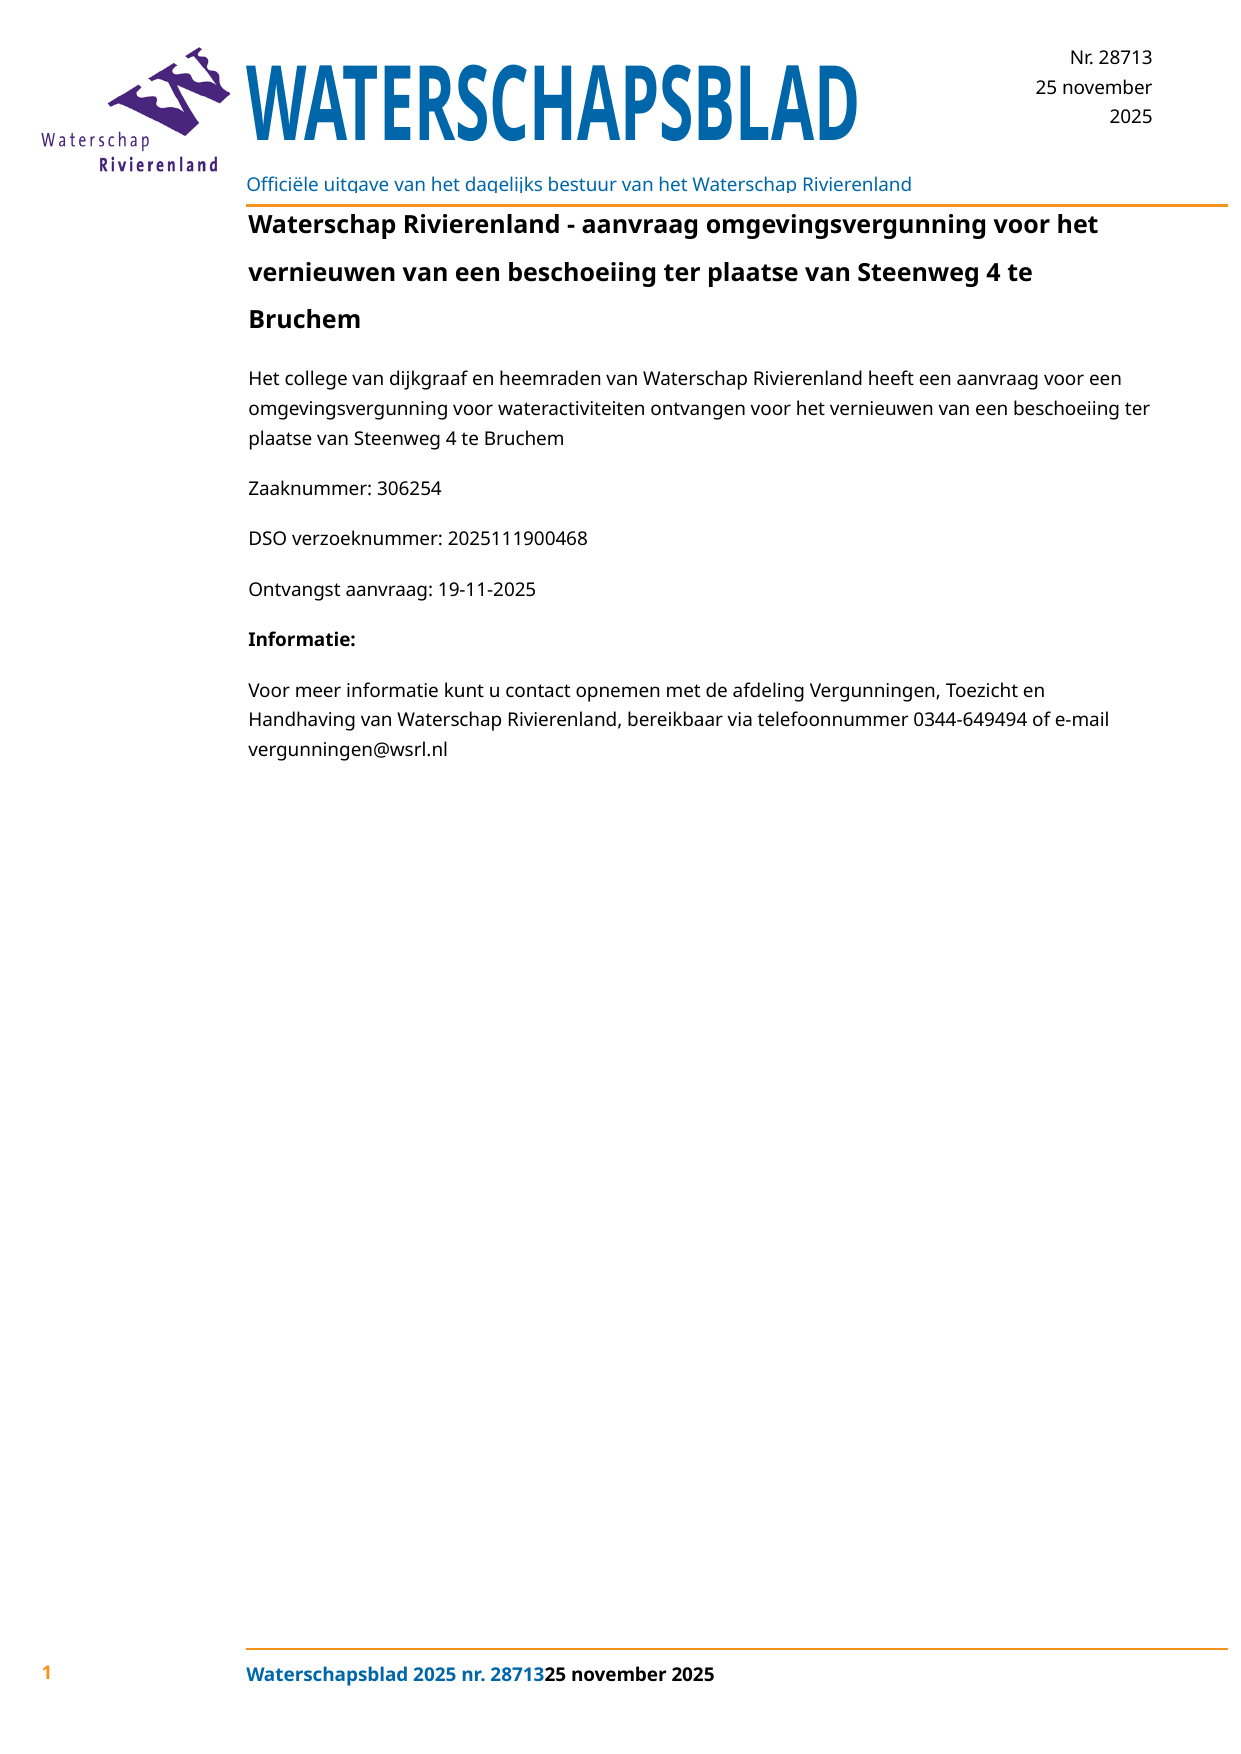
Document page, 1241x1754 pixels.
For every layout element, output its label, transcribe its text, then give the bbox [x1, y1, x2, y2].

picture [41, 47, 231, 172]
text DSO verzoeknummer: 2025111900468 [248, 526, 1152, 551]
text Waterschap Rivierenland - aanvraag omgevingsvergunning voor het vernieuwen van een beschoeiing ter plaatse van Steenweg 4 te Bruchem [248, 207, 1152, 336]
text Zaaknummer: 306254 [248, 475, 1152, 501]
text Ontvangst aanvraag: 19-11-2025 [248, 576, 1152, 602]
text Het college van dijkgraaf en heemraden van Waterschap Rivierenland heeft een aanvraag voor een omgevingsvergunning voor wateractiviteiten ontvangen voor het vernieuwen van een beschoeiing ter plaatse van Steenweg 4 te Bruchem [248, 366, 1152, 450]
text Informatie: [248, 626, 1152, 652]
text Voor meer informatie kunt u contact opnemen met de afdeling Vergunningen, Toezicht en Handhaving van Waterschap Rivierenland, bereikbaar via telefoonnummer 0344-649494 of e-mail vergunningen@wsrl.nl [248, 677, 1152, 762]
